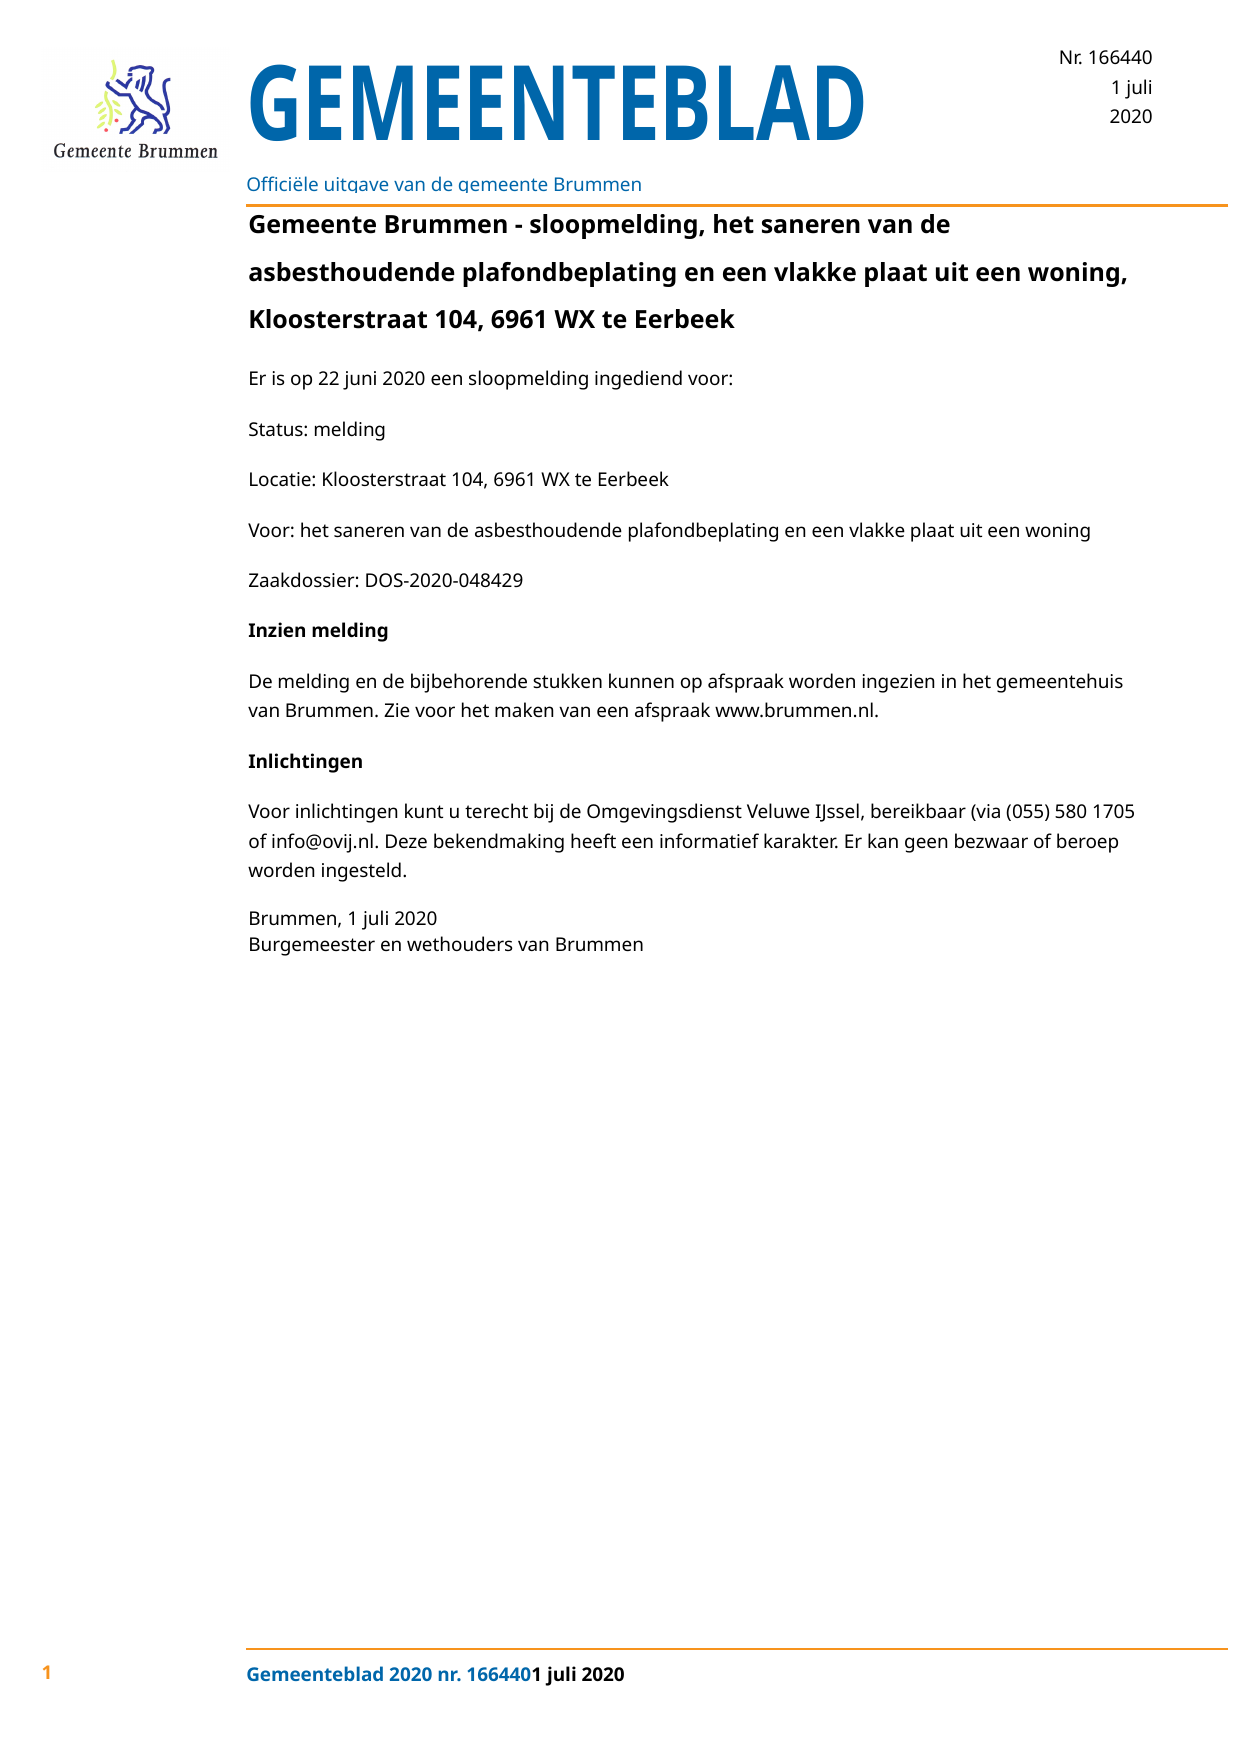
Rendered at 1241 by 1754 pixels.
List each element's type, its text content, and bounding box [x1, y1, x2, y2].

text Locatie: Kloosterstraat 104, 6961 WX te Eerbeek [248, 466, 1152, 492]
text Status: melding [248, 416, 1152, 442]
text Er is op 22 juni 2020 een sloopmelding ingediend voor: [248, 366, 1152, 391]
text Voor inlichtingen kunt u terecht bij de Omgevingsdienst Veluwe IJssel, bereikbaar (via (055) 580 1705 of info@ovij.nl. Deze bekendmaking heeft een informatief karakter. Er kan geen bezwaar of beroep worden ingesteld. [248, 798, 1152, 883]
picture [41, 47, 231, 172]
text Inzien melding [248, 618, 1152, 643]
text Brummen, 1 juli 2020 [248, 905, 1152, 931]
text Voor: het saneren van de asbesthoudende plafondbeplating en een vlakke plaat uit een woning [248, 517, 1152, 542]
text Inlichtingen [248, 748, 1152, 774]
text Burgemeester en wethouders van Brummen [248, 931, 1152, 957]
text De melding en de bijbehorende stukken kunnen op afspraak worden ingezien in het gemeentehuis van Brummen. Zie voor het maken van een afspraak www.brummen.nl. [248, 668, 1152, 723]
text Zaakdossier: DOS-2020-048429 [248, 567, 1152, 593]
text Gemeente Brummen - sloopmelding, het saneren van de asbesthoudende plafondbeplating en een vlakke plaat uit een woning, Kloosterstraat 104, 6961 WX te Eerbeek [248, 207, 1152, 336]
